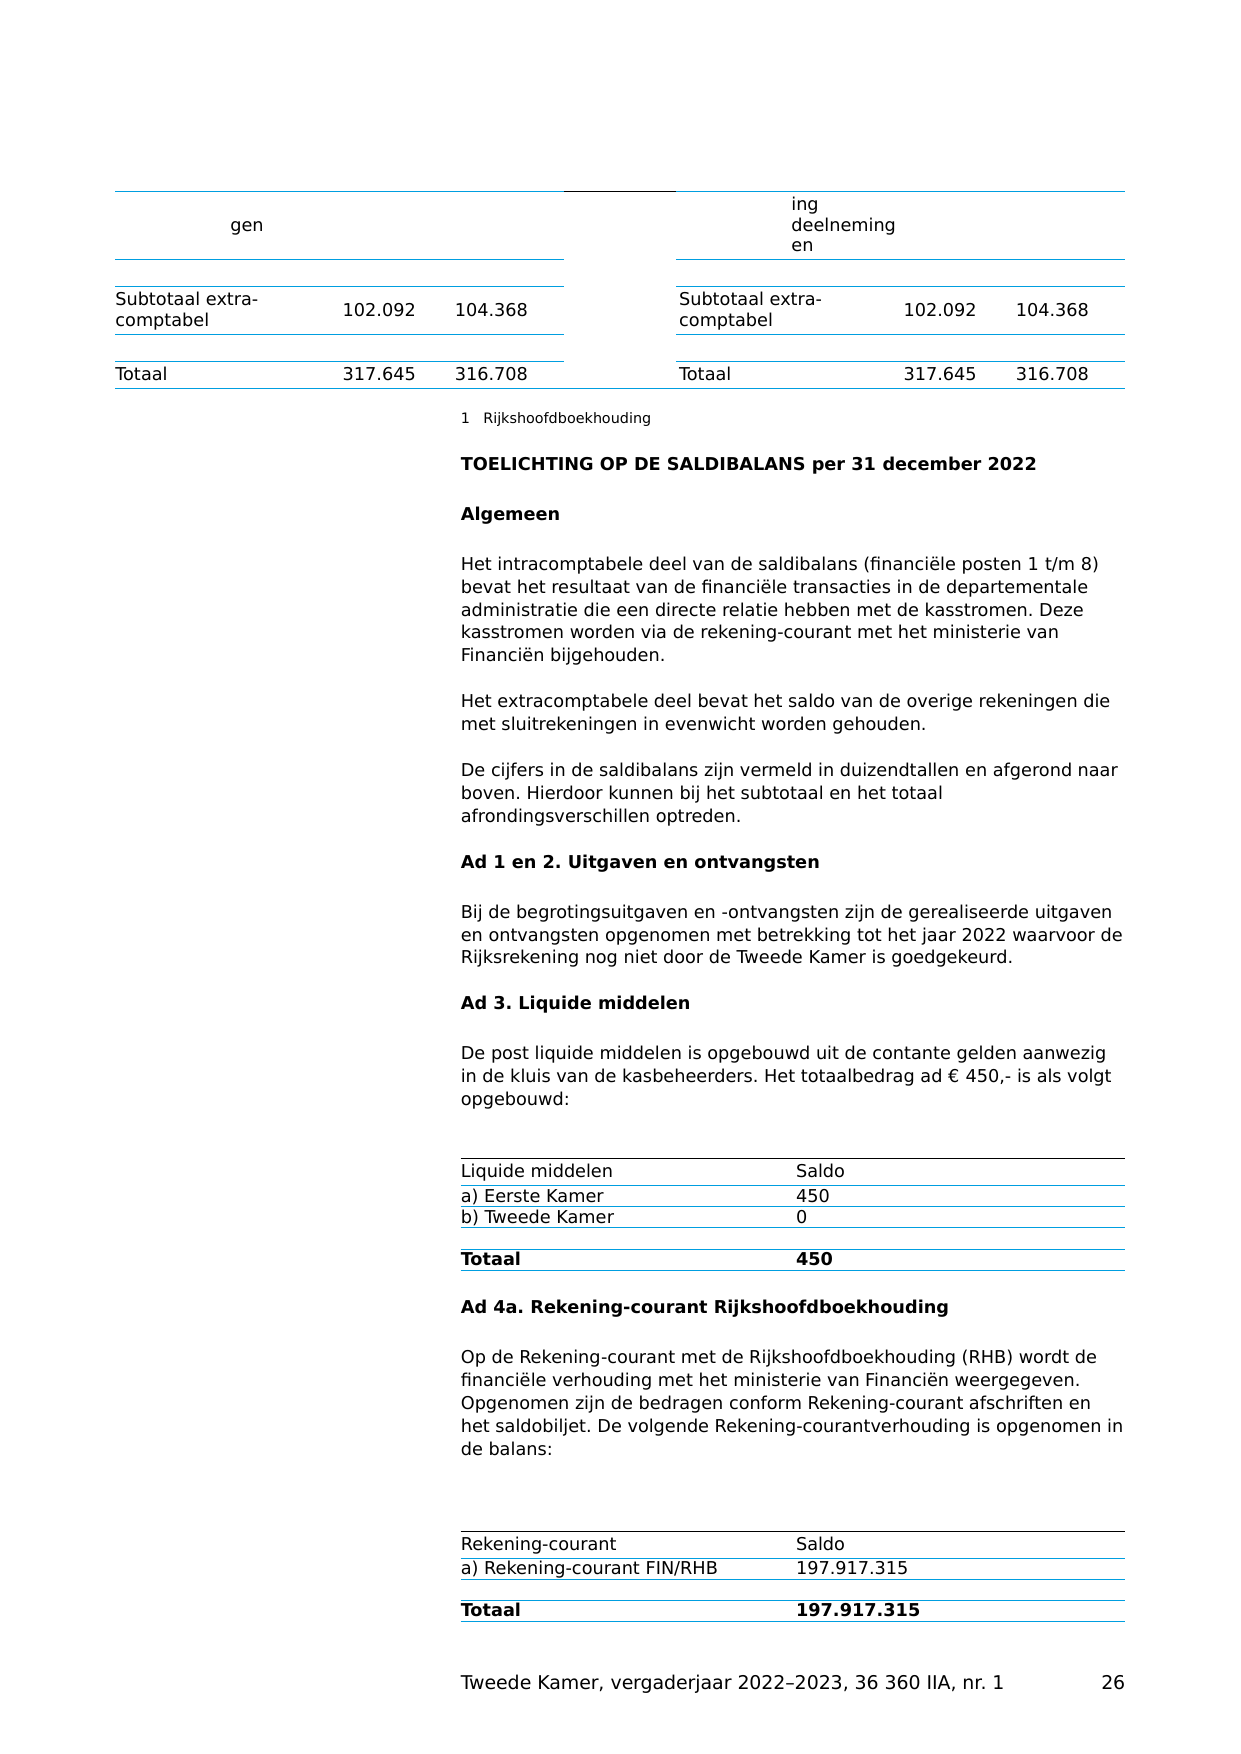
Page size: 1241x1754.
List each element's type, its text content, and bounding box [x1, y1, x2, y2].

table_cell [340, 260, 452, 286]
table_cell [115, 192, 227, 259]
table_cell Subtotaal extra-comptabel [676, 287, 900, 333]
table_cell 104.368 [452, 287, 564, 333]
table_cell [452, 335, 564, 361]
text Algemeen [461, 502, 1125, 525]
table_cell [452, 192, 564, 259]
text Het intracomptabele deel van de saldibalans (financiële posten 1 t/m 8) bevat het resultaat van de financiële transacties in de departementale administratie die een directe relatie hebben met de kasstromen. Deze kasstromen worden via de rekening-courant met het ministerie van Financiën bijgehouden. [461, 552, 1125, 666]
table_cell Subtotaal extra-comptabel [115, 287, 339, 333]
table_cell 450 [793, 1250, 1125, 1269]
table_cell [1013, 260, 1125, 286]
table_cell [115, 260, 227, 286]
text TOELICHTING OP DE SALDIBALANS per 31 december 2022 [461, 452, 1125, 475]
table_cell [676, 192, 788, 259]
table_cell 317.645 [900, 362, 1013, 387]
table_cell 197.917.315 [793, 1559, 1125, 1579]
table_cell [900, 260, 1013, 286]
table_cell [1013, 192, 1125, 259]
list Rijkshoofdboekhouding [461, 410, 1125, 427]
text Ad 1 en 2. Uitgaven en ontvangsten [461, 850, 1125, 873]
table_cell [676, 260, 788, 286]
table_cell [461, 1228, 793, 1248]
table_cell [115, 335, 227, 361]
table_cell 316.708 [1013, 362, 1125, 387]
table_cell [452, 260, 564, 286]
table_cell [564, 192, 676, 387]
table_cell [115, 389, 227, 410]
table_cell [793, 1228, 1125, 1248]
text Ad 3. Liquide middelen [461, 991, 1125, 1014]
table_cell Totaal [461, 1250, 793, 1269]
table_cell [788, 362, 900, 387]
text De cijfers in de saldibalans zijn vermeld in duizendtallen en afgerond naar boven. Hierdoor kunnen bij het subtotaal en het totaal afrondingsverschillen optreden. [461, 758, 1125, 827]
table_cell 317.645 [340, 362, 452, 387]
table_cell [676, 335, 788, 361]
table_header Tabel 16 Liquide middelen (bedragen in €) [461, 1133, 1125, 1158]
table_cell 102.092 [900, 287, 1013, 333]
text Op de Rekening‑courant met de Rijkshoofdboekhouding (RHB) wordt de financiële verhouding met het ministerie van Financiën weergegeven. Opgenomen zijn de bedragen conform Rekening-courant afschriften en het saldobiljet. De volgende Rekening-courantverhouding is opgenomen in de balans: [461, 1345, 1125, 1460]
table_cell Rekening-courant [461, 1532, 793, 1557]
table_cell a) Rekening-courant FIN/RHB [461, 1559, 793, 1579]
table_cell 0 [793, 1207, 1125, 1227]
table_cell [1013, 335, 1125, 361]
text De post liquide middelen is opgebouwd uit de contante gelden aanwezig in de kluis van de kasbeheerders. Het totaalbedrag ad € 450,- is als volgt opgebouwd: [461, 1041, 1125, 1110]
table_cell ing deelnemingen [788, 192, 900, 259]
table_cell [340, 192, 452, 259]
table_cell [900, 192, 1013, 259]
table_cell [340, 335, 452, 361]
table_cell Totaal [461, 1601, 793, 1621]
table_cell b) Tweede Kamer [461, 1207, 793, 1227]
table_cell [227, 260, 339, 286]
table_cell [788, 335, 900, 361]
table_cell Liquide middelen [461, 1159, 793, 1185]
table_cell 104.368 [1013, 287, 1125, 333]
table_header Tabel 17 Overzicht Rekening-courant Rijkshoofdboekhouding (bedragen in €) [461, 1483, 1125, 1531]
table_cell Totaal [676, 362, 788, 387]
text Het extracomptabele deel bevat het saldo van de overige rekeningen die met sluitrekeningen in evenwicht worden gehouden. [461, 689, 1125, 735]
table_cell 197.917.315 [793, 1601, 1125, 1621]
table_cell [900, 335, 1013, 361]
text Bij de begrotingsuitgaven en -ontvangsten zijn de gerealiseerde uitgaven en ontvangsten opgenomen met betrekking tot het jaar 2022 waarvoor de Rijksrekening nog niet door de Tweede Kamer is goedgekeurd. [461, 900, 1125, 968]
table_cell [227, 335, 339, 361]
table_cell Saldo [793, 1532, 1125, 1557]
table_cell 102.092 [340, 287, 452, 333]
table_cell Totaal [115, 362, 339, 387]
table_cell a) Eerste Kamer [461, 1186, 793, 1206]
table_cell gen [227, 192, 339, 259]
table_cell [788, 260, 900, 286]
table_cell [461, 1580, 793, 1600]
table_cell Saldo [793, 1159, 1125, 1185]
table_cell 450 [793, 1186, 1125, 1206]
table_cell 316.708 [452, 362, 564, 387]
table_cell [793, 1580, 1125, 1600]
text Ad 4a. Rekening-courant Rijkshoofdboekhouding [461, 1295, 1125, 1318]
